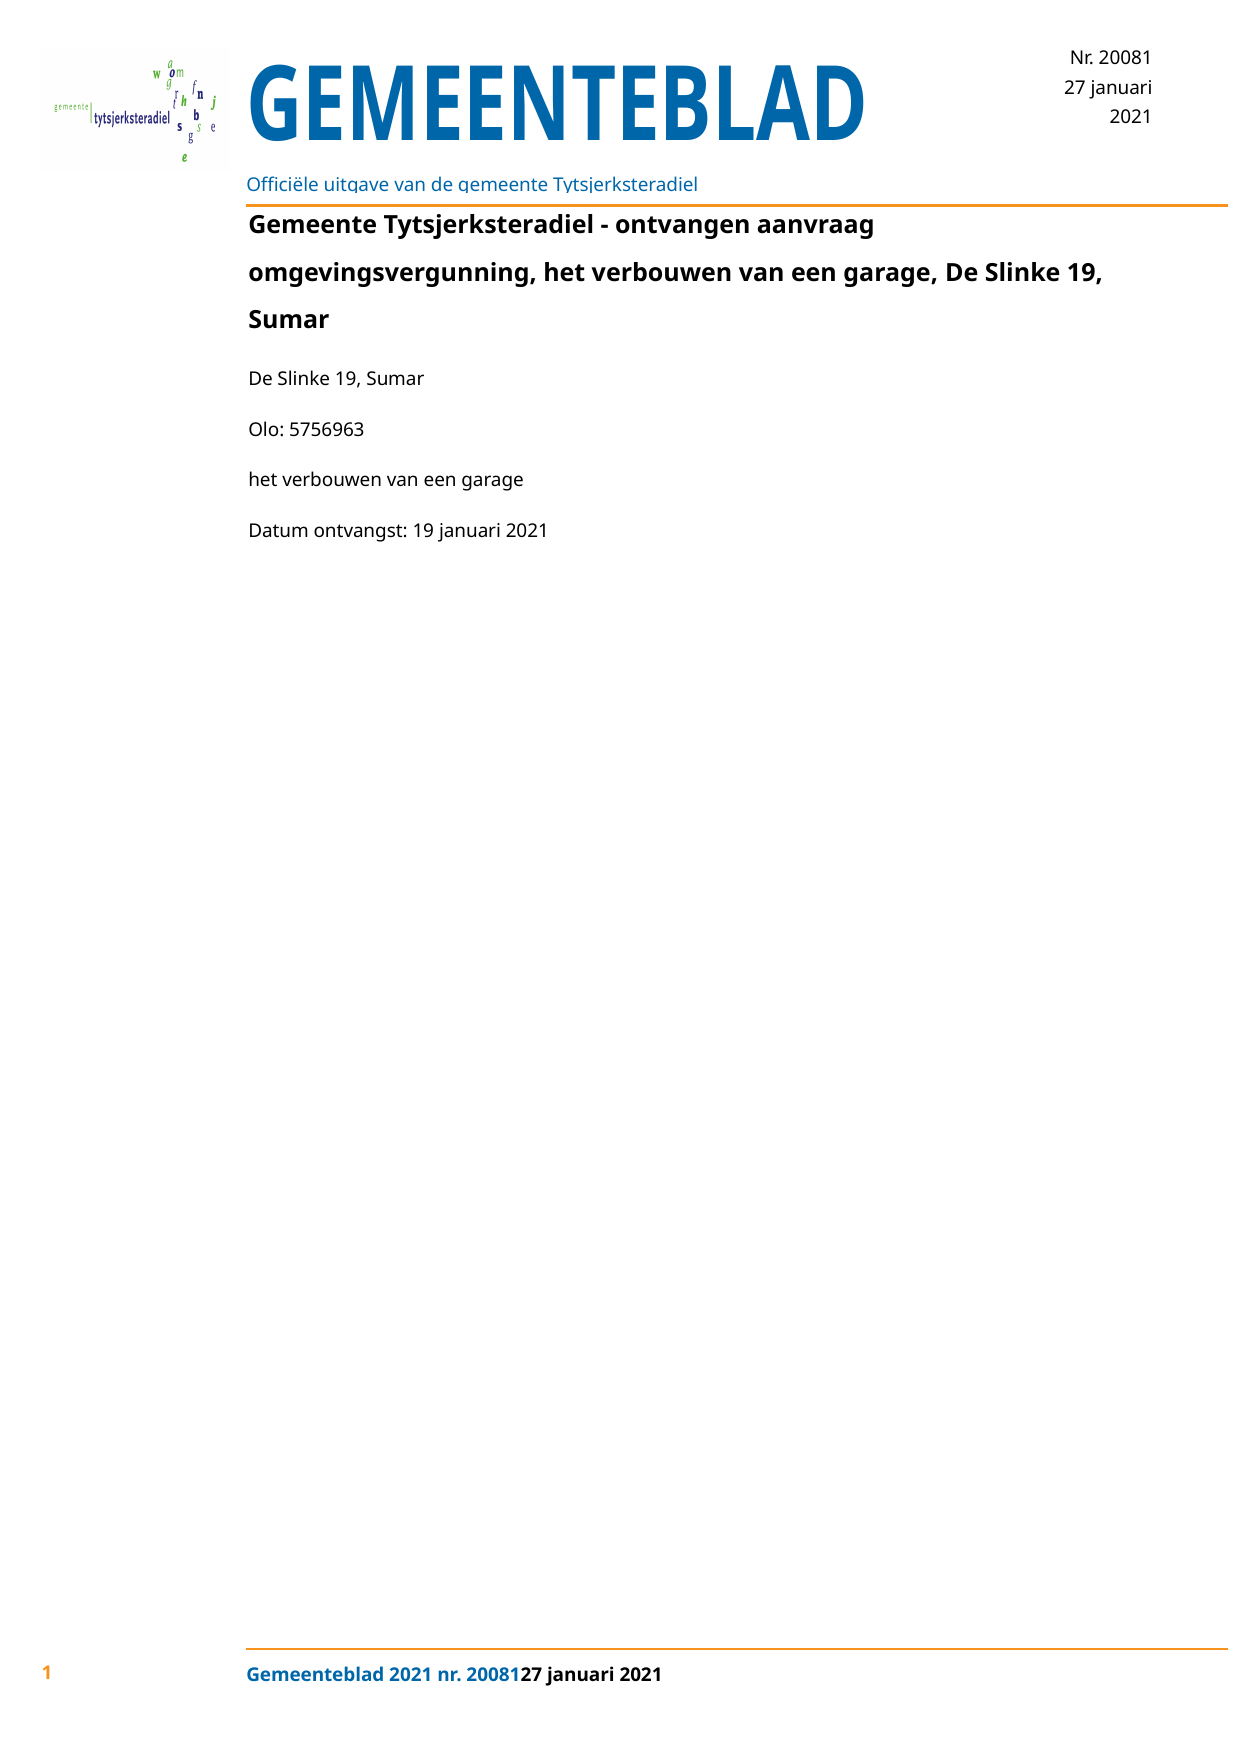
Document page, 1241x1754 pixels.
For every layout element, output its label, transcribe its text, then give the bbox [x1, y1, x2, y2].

text Datum ontvangst: 19 januari 2021 [248, 517, 1152, 542]
text Gemeente Tytsjerksteradiel - ontvangen aanvraag omgevingsvergunning, het verbouwen van een garage, De Slinke 19, Sumar [248, 207, 1152, 336]
text Olo: 5756963 [248, 416, 1152, 442]
text De Slinke 19, Sumar [248, 366, 1152, 391]
text het verbouwen van een garage [248, 466, 1152, 492]
picture [41, 47, 231, 172]
